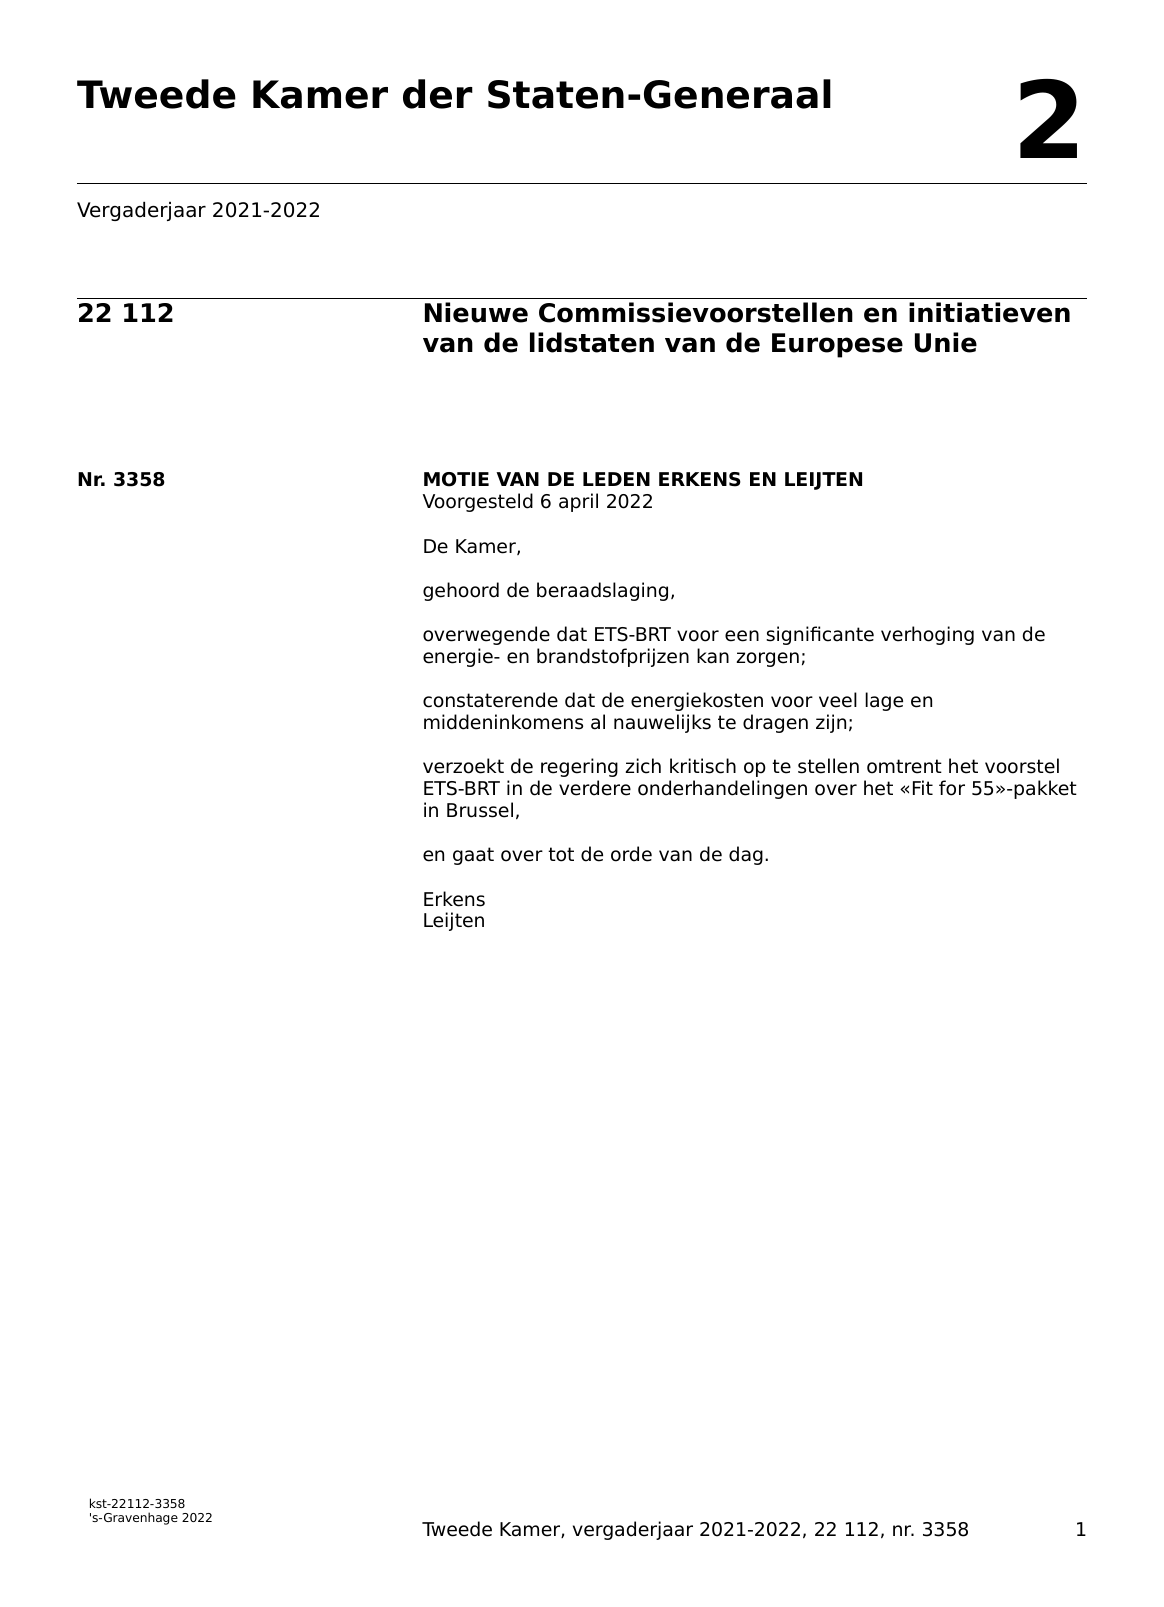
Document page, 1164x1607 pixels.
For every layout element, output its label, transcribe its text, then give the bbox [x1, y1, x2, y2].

text Voorgesteld 6 april 2022 [422, 491, 1087, 513]
subtitle 22 112 Nieuwe Commissievoorstellen en initiatieven van de lidstaten van de Europese Unie [77, 299, 1087, 358]
subtitle Nr. 3358 MOTIE VAN DE LEDEN ERKENS EN LEIJTEN [77, 469, 1087, 491]
text De Kamer, [422, 536, 1087, 557]
text en gaat over tot de orde van de dag. [422, 844, 1087, 866]
table_cell Vergaderjaar 2021-2022 [77, 184, 1087, 298]
text overwegende dat ETS-BRT voor een significante verhoging van de energie- en brandstofprijzen kan zorgen; [422, 624, 1087, 668]
text constaterende dat de energiekosten voor veel lage en middeninkomens al nauwelijks te dragen zijn; [422, 690, 1087, 734]
table_header 2 [886, 59, 1087, 183]
text Leijten [422, 910, 1087, 932]
text Erkens [422, 888, 1087, 910]
text verzoekt de regering zich kritisch op te stellen omtrent het voorstel ETS-BRT in de verdere onderhandelingen over het «Fit for 55»-pakket in Brussel, [422, 756, 1087, 822]
text 's-Gravenhage 2022 [88, 1511, 323, 1525]
text kst-22112-3358 [88, 1497, 323, 1511]
table_header Tweede Kamer der Staten-Generaal [77, 59, 886, 183]
text gehoord de beraadslaging, [422, 580, 1087, 602]
